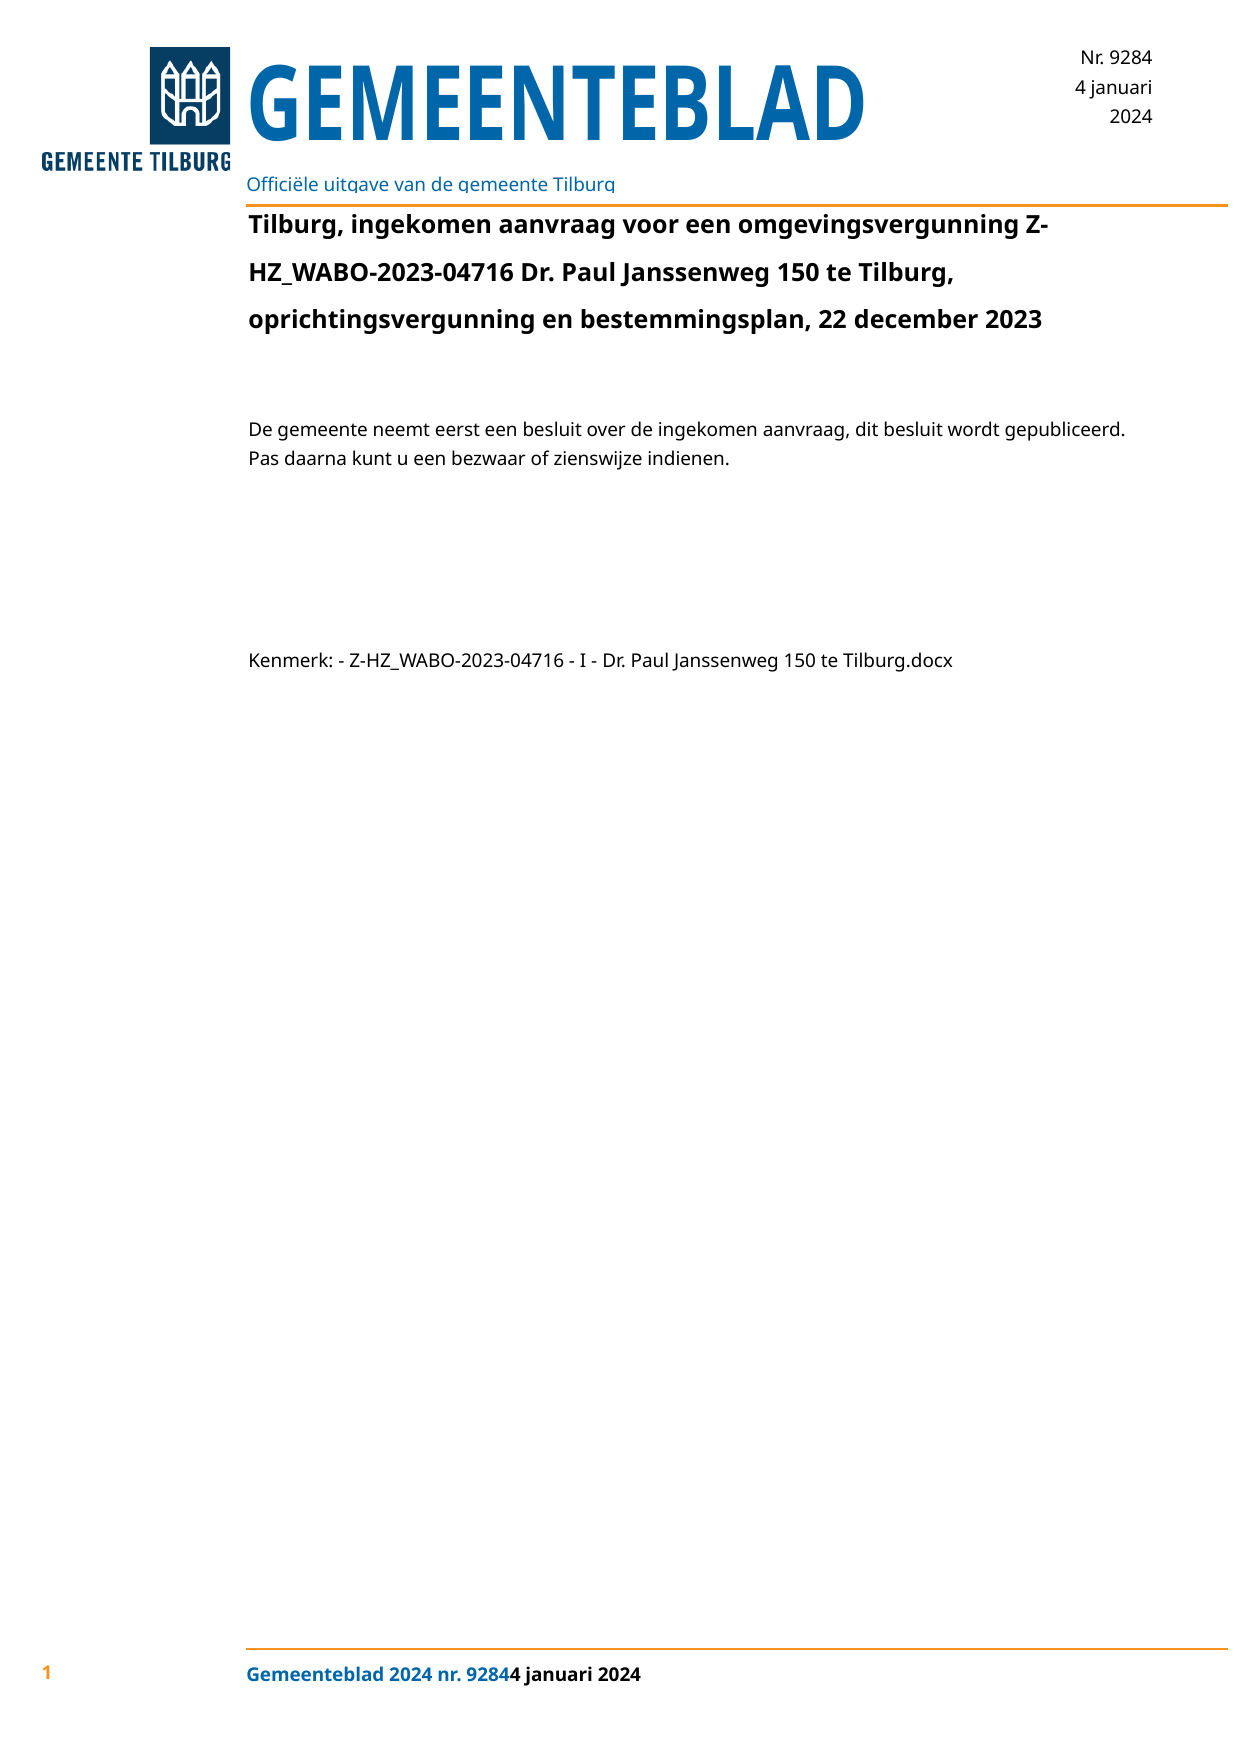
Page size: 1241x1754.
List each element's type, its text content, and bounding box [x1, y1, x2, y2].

text De gemeente neemt eerst een besluit over de ingekomen aanvraag, dit besluit wordt gepubliceerd. Pas daarna kunt u een bezwaar of zienswijze indienen. [248, 416, 1152, 471]
text Tilburg, ingekomen aanvraag voor een omgevingsvergunning Z-HZ_WABO-2023-04716 Dr. Paul Janssenweg 150 te Tilburg, oprichtingsvergunning en bestemmingsplan, 22 december 2023 [248, 207, 1152, 336]
text Kenmerk: - Z-HZ_WABO-2023-04716 - I - Dr. Paul Janssenweg 150 te Tilburg.docx [248, 647, 1152, 673]
picture [41, 47, 231, 172]
